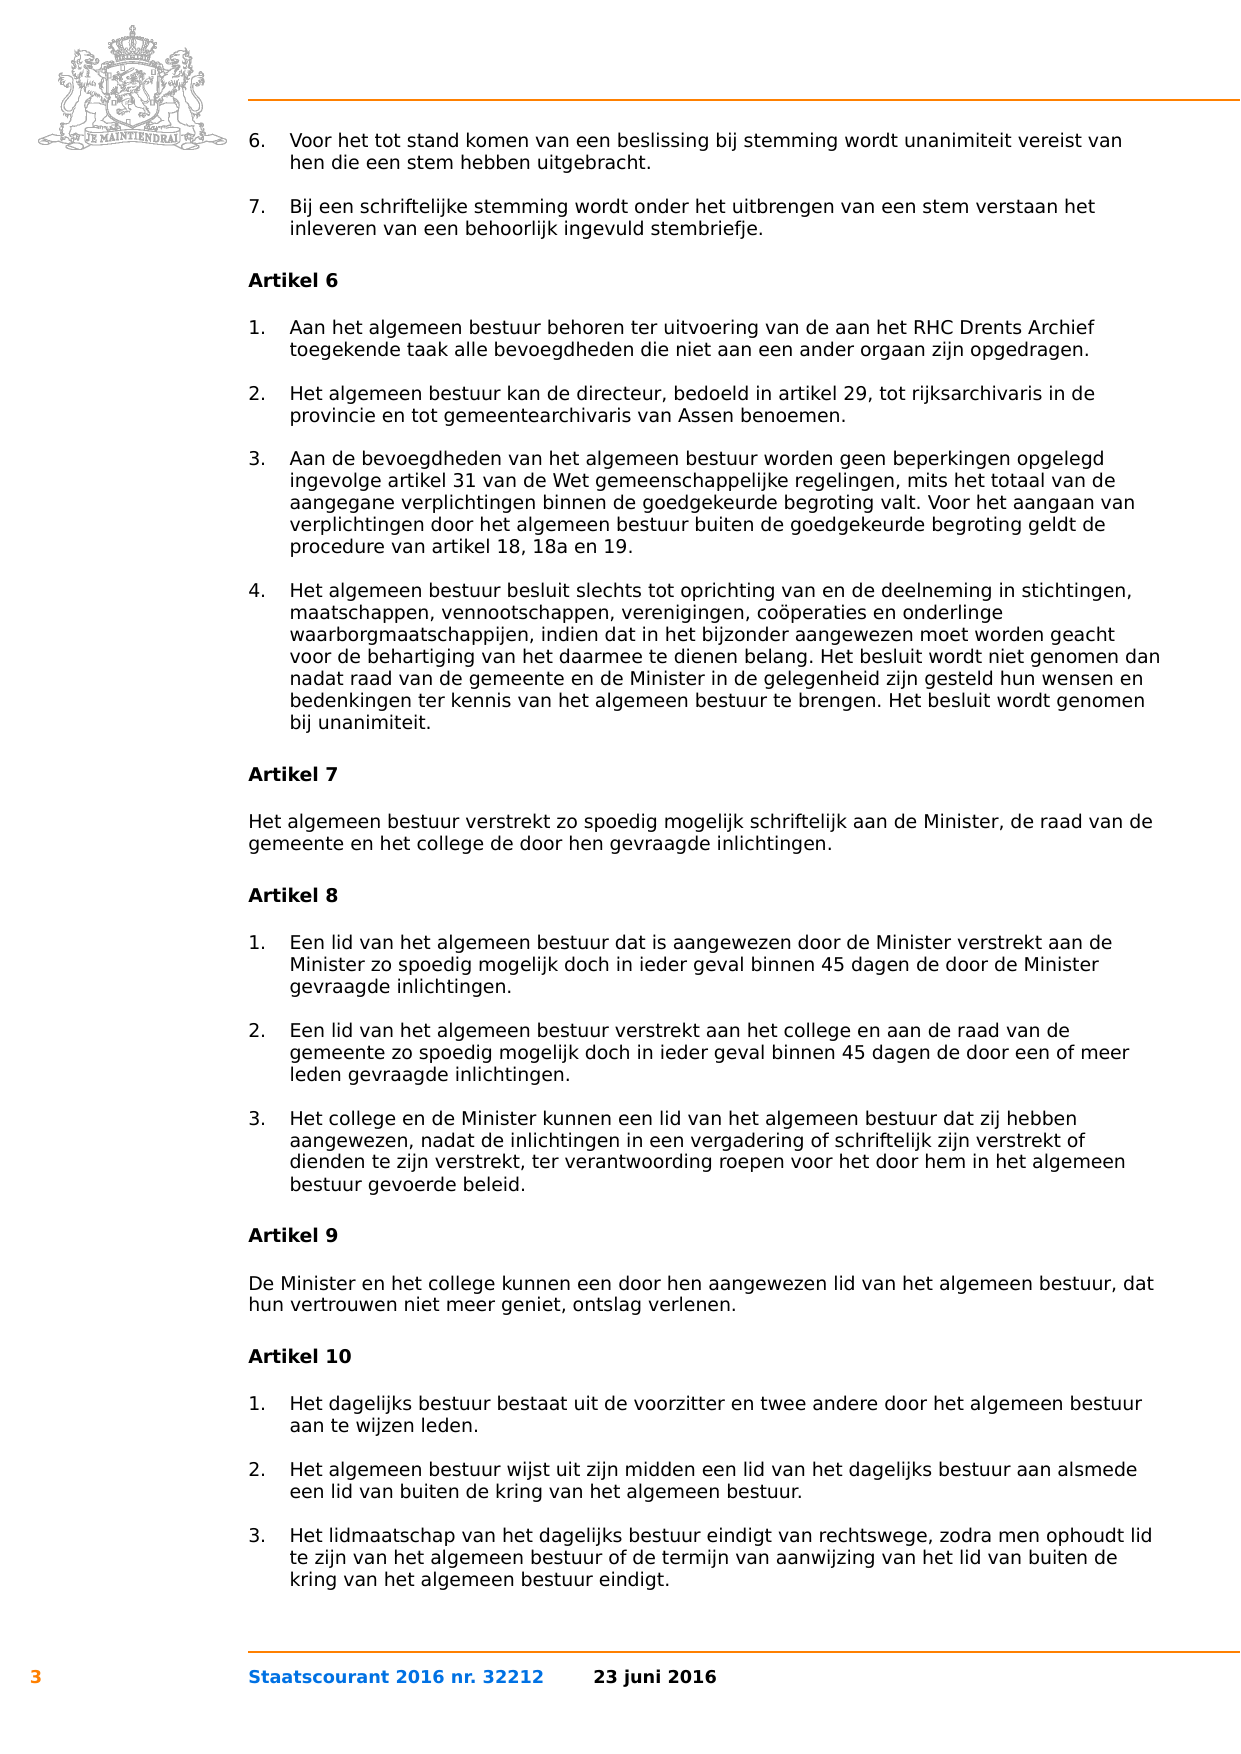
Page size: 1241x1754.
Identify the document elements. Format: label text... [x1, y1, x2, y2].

text Het algemeen bestuur verstrekt zo spoedig mogelijk schriftelijk aan de Minister, de raad van de gemeente en het college de door hen gevraagde inlichtingen. [248, 811, 1163, 855]
subtitle Artikel 10 [248, 1346, 1163, 1368]
text De Minister en het college kunnen een door hen aangewezen lid van het algemeen bestuur, dat hun vertrouwen niet meer geniet, ontslag verlenen. [248, 1272, 1163, 1316]
text 1. Een lid van het algemeen bestuur dat is aangewezen door de Minister verstrekt aan de Minister zo spoedig mogelijk doch in ieder geval binnen 45 dagen de door de Minister gevraagde inlichtingen. [248, 932, 1163, 998]
text 2. Het algemeen bestuur wijst uit zijn midden een lid van het dagelijks bestuur aan alsmede een lid van buiten de kring van het algemeen bestuur. [248, 1459, 1163, 1503]
text 3. Het lidmaatschap van het dagelijks bestuur eindigt van rechtswege, zodra men ophoudt lid te zijn van het algemeen bestuur of de termijn van aanwijzing van het lid van buiten de kring van het algemeen bestuur eindigt. [248, 1525, 1163, 1591]
subtitle Artikel 8 [248, 885, 1163, 907]
picture [38, 25, 227, 150]
text 7. Bij een schriftelijke stemming wordt onder het uitbrengen van een stem verstaan het inleveren van een behoorlijk ingevuld stembriefje. [248, 196, 1163, 240]
text 3. Het college en de Minister kunnen een lid van het algemeen bestuur dat zij hebben aangewezen, nadat de inlichtingen in een vergadering of schriftelijk zijn verstrekt of dienden te zijn verstrekt, ter verantwoording roepen voor het door hem in het algemeen bestuur gevoerde beleid. [248, 1107, 1163, 1195]
text 3. Aan de bevoegdheden van het algemeen bestuur worden geen beperkingen opgelegd ingevolge artikel 31 van de Wet gemeenschappelijke regelingen, mits het totaal van de aangegane verplichtingen binnen de goedgekeurde begroting valt. Voor het aangaan van verplichtingen door het algemeen bestuur buiten de goedgekeurde begroting geldt de procedure van artikel 18, 18a en 19. [248, 448, 1163, 558]
text 2. Een lid van het algemeen bestuur verstrekt aan het college en aan de raad van de gemeente zo spoedig mogelijk doch in ieder geval binnen 45 dagen de door een of meer leden gevraagde inlichtingen. [248, 1020, 1163, 1086]
text 1. Het dagelijks bestuur bestaat uit de voorzitter en twee andere door het algemeen bestuur aan te wijzen leden. [248, 1393, 1163, 1437]
text 6. Voor het tot stand komen van een beslissing bij stemming wordt unanimiteit vereist van hen die een stem hebben uitgebracht. [248, 130, 1163, 174]
subtitle Artikel 6 [248, 270, 1163, 292]
subtitle Artikel 7 [248, 764, 1163, 786]
text 2. Het algemeen bestuur kan de directeur, bedoeld in artikel 29, tot rijksarchivaris in de provincie en tot gemeentearchivaris van Assen benoemen. [248, 382, 1163, 426]
text 1. Aan het algemeen bestuur behoren ter uitvoering van de aan het RHC Drents Archief toegekende taak alle bevoegdheden die niet aan een ander orgaan zijn opgedragen. [248, 317, 1163, 361]
subtitle Artikel 9 [248, 1225, 1163, 1247]
text 4. Het algemeen bestuur besluit slechts tot oprichting van en de deelneming in stichtingen, maatschappen, vennootschappen, verenigingen, coöperaties en onderlinge waarborgmaatschappijen, indien dat in het bijzonder aangewezen moet worden geacht voor de behartiging van het daarmee te dienen belang. Het besluit wordt niet genomen dan nadat raad van de gemeente en de Minister in de gelegenheid zijn gesteld hun wensen en bedenkingen ter kennis van het algemeen bestuur te brengen. Het besluit wordt genomen bij unanimiteit. [248, 580, 1163, 734]
